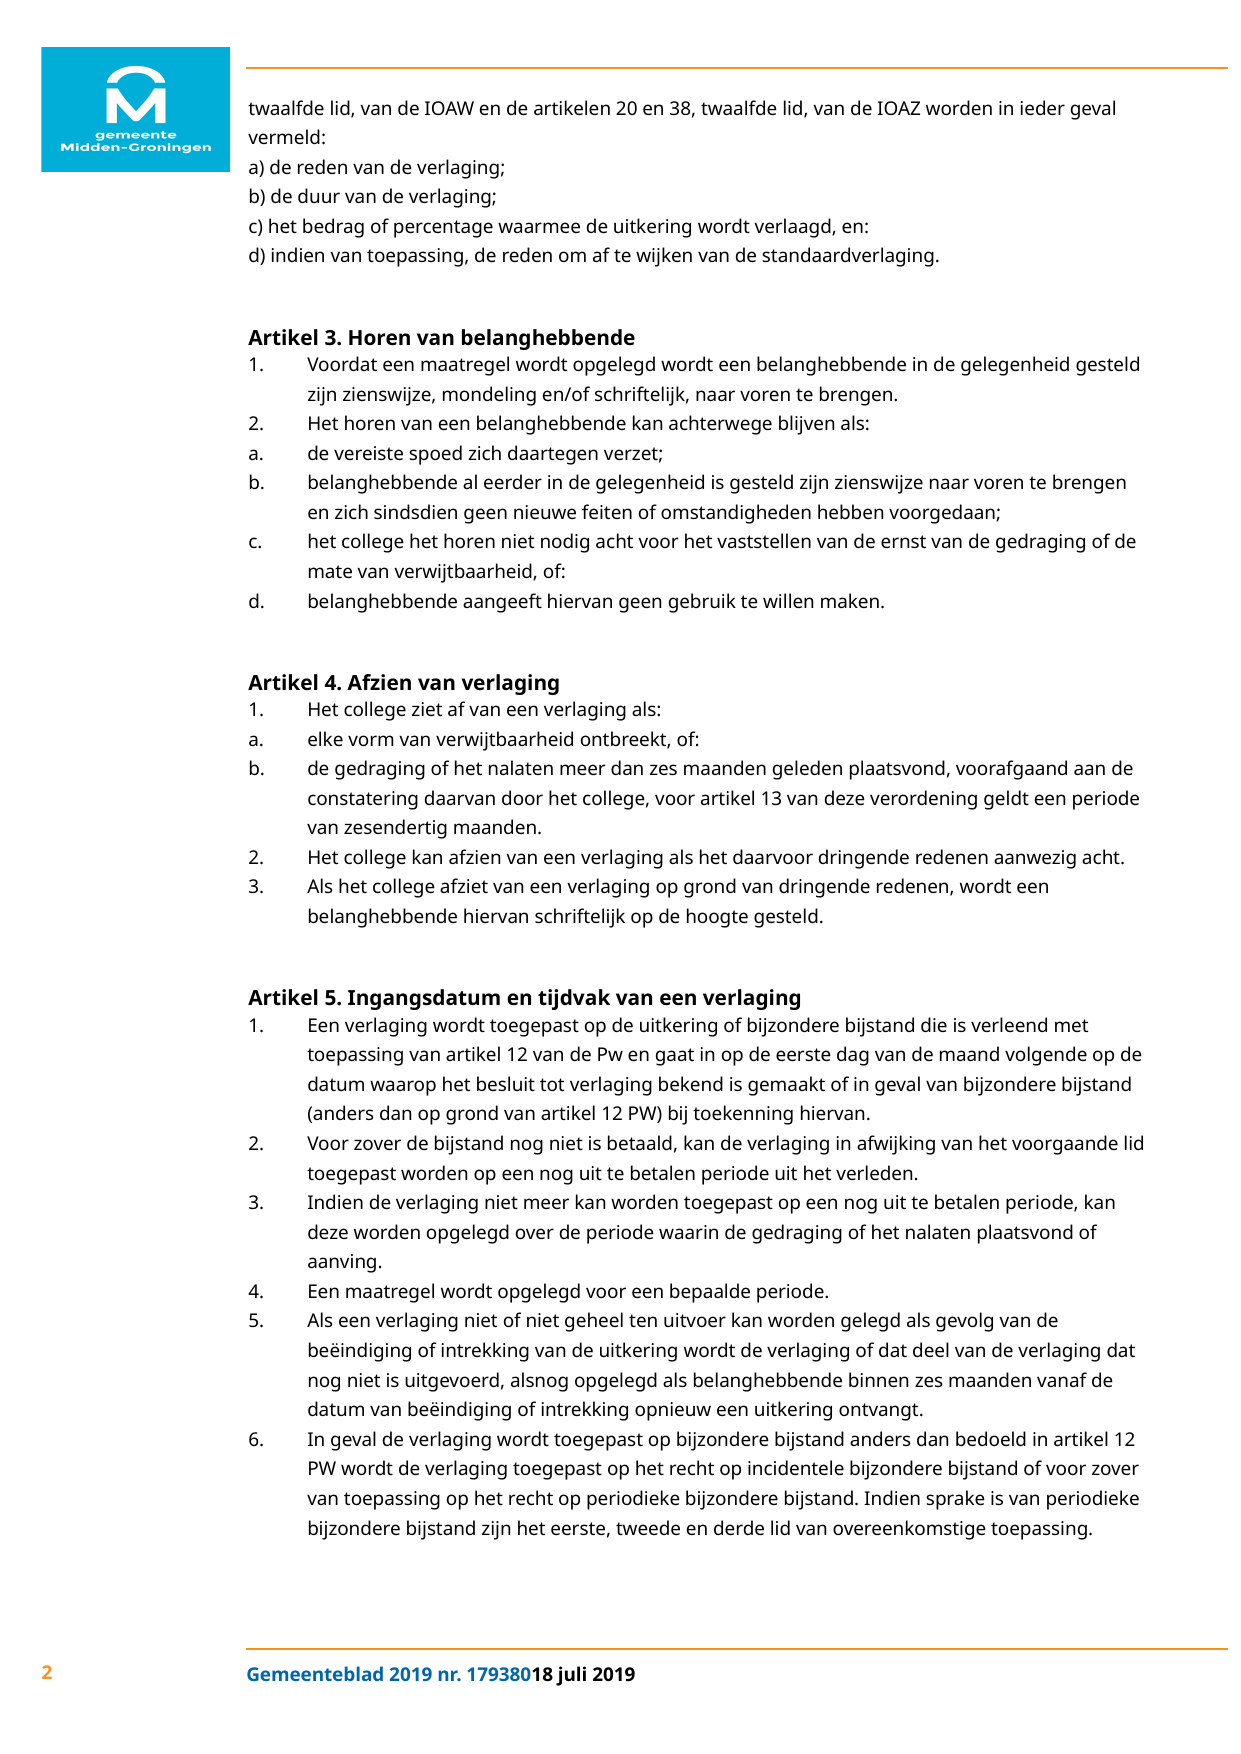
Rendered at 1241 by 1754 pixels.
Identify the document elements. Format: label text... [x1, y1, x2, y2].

list elke vorm van verwijtbaarheid ontbreekt, of: [248, 726, 1152, 752]
picture [107, 89, 165, 122]
list Het horen van een belanghebbende kan achterwege blijven als: [248, 410, 1152, 436]
text d) indien van toepassing, de reden om af te wijken van de standaardverlaging. [248, 243, 1152, 268]
text Artikel 4. Afzien van verlaging [248, 668, 1152, 696]
list Het college ziet af van een verlaging als: [248, 696, 1152, 722]
picture [108, 66, 164, 82]
list Voor zover de bijstand nog niet is betaald, kan de verlaging in afwijking van het voorgaande lid toegepast worden op een nog uit te betalen periode uit het verleden. [248, 1130, 1152, 1185]
text Artikel 5. Ingangsdatum en tijdvak van een verlaging [248, 983, 1152, 1012]
list de vereiste spoed zich daartegen verzet; [248, 440, 1152, 466]
list Het college kan afzien van een verlaging als het daarvoor dringende redenen aanwezig acht. [248, 844, 1152, 870]
list belanghebbende aangeeft hiervan geen gebruik te willen maken. [248, 588, 1152, 613]
text a) de reden van de verlaging; [248, 154, 1152, 180]
list Indien de verlaging niet meer kan worden toegepast op een nog uit te betalen periode, kan deze worden opgelegd over de periode waarin de gedraging of het nalaten plaatsvond of aanving. [248, 1189, 1152, 1274]
list Voordat een maatregel wordt opgelegd wordt een belanghebbende in de gelegenheid gesteld zijn zienswijze, mondeling en/of schriftelijk, naar voren te brengen. [248, 351, 1152, 406]
list Een verlaging wordt toegepast op de uitkering of bijzondere bijstand die is verleend met toepassing van artikel 12 van de Pw en gaat in op de eerste dag van de maand volgende op de datum waarop het besluit tot verlaging bekend is gemaakt of in geval van bijzondere bijstand (anders dan op grond van artikel 12 PW) bij toekenning hiervan. [248, 1012, 1152, 1126]
list Als het college afziet van een verlaging op grond van dringende redenen, wordt een belanghebbende hiervan schriftelijk op de hoogte gesteld. [248, 874, 1152, 929]
list het college het horen niet nodig acht voor het vaststellen van de ernst van de gedraging of de mate van verwijtbaarheid, of: [248, 529, 1152, 584]
list belanghebbende al eerder in de gelegenheid is gesteld zijn zienswijze naar voren te brengen en zich sindsdien geen nieuwe feiten of omstandigheden hebben voorgedaan; [248, 469, 1152, 525]
list Een maatregel wordt opgelegd voor een bepaalde periode. [248, 1278, 1152, 1304]
list Als een verlaging niet of niet geheel ten uitvoer kan worden gelegd als gevolg van de beëindiging of intrekking van de uitkering wordt de verlaging of dat deel van de verlaging dat nog niet is uitgevoerd, alsnog opgelegd als belanghebbende binnen zes maanden vanaf de datum van beëindiging of intrekking opnieuw een uitkering ontvangt. [248, 1308, 1152, 1422]
picture [184, 146, 190, 153]
list de gedraging of het nalaten meer dan zes maanden geleden plaatsvond, voorafgaand aan de constatering daarvan door het college, voor artikel 13 van deze verordening geldt een periode van zesendertig maanden. [248, 755, 1152, 840]
text b) de duur van de verlaging; [248, 183, 1152, 209]
text c) het bedrag of percentage waarmee de uitkering wordt verlaagd, en: [248, 213, 1152, 239]
text Artikel 3. Horen van belanghebbende [248, 323, 1152, 351]
list In geval de verlaging wordt toegepast op bijzondere bijstand anders dan bedoeld in artikel 12 PW wordt de verlaging toegepast op het recht op incidentele bijzondere bijstand of voor zover van toepassing op het recht op periodieke bijzondere bijstand. Indien sprake is van periodieke bijzondere bijstand zijn het eerste, tweede en derde lid van overeenkomstige toepassing. [248, 1426, 1152, 1540]
text twaalfde lid, van de IOAW en de artikelen 20 en 38, twaalfde lid, van de IOAZ worden in ieder geval vermeld: [248, 95, 1152, 150]
